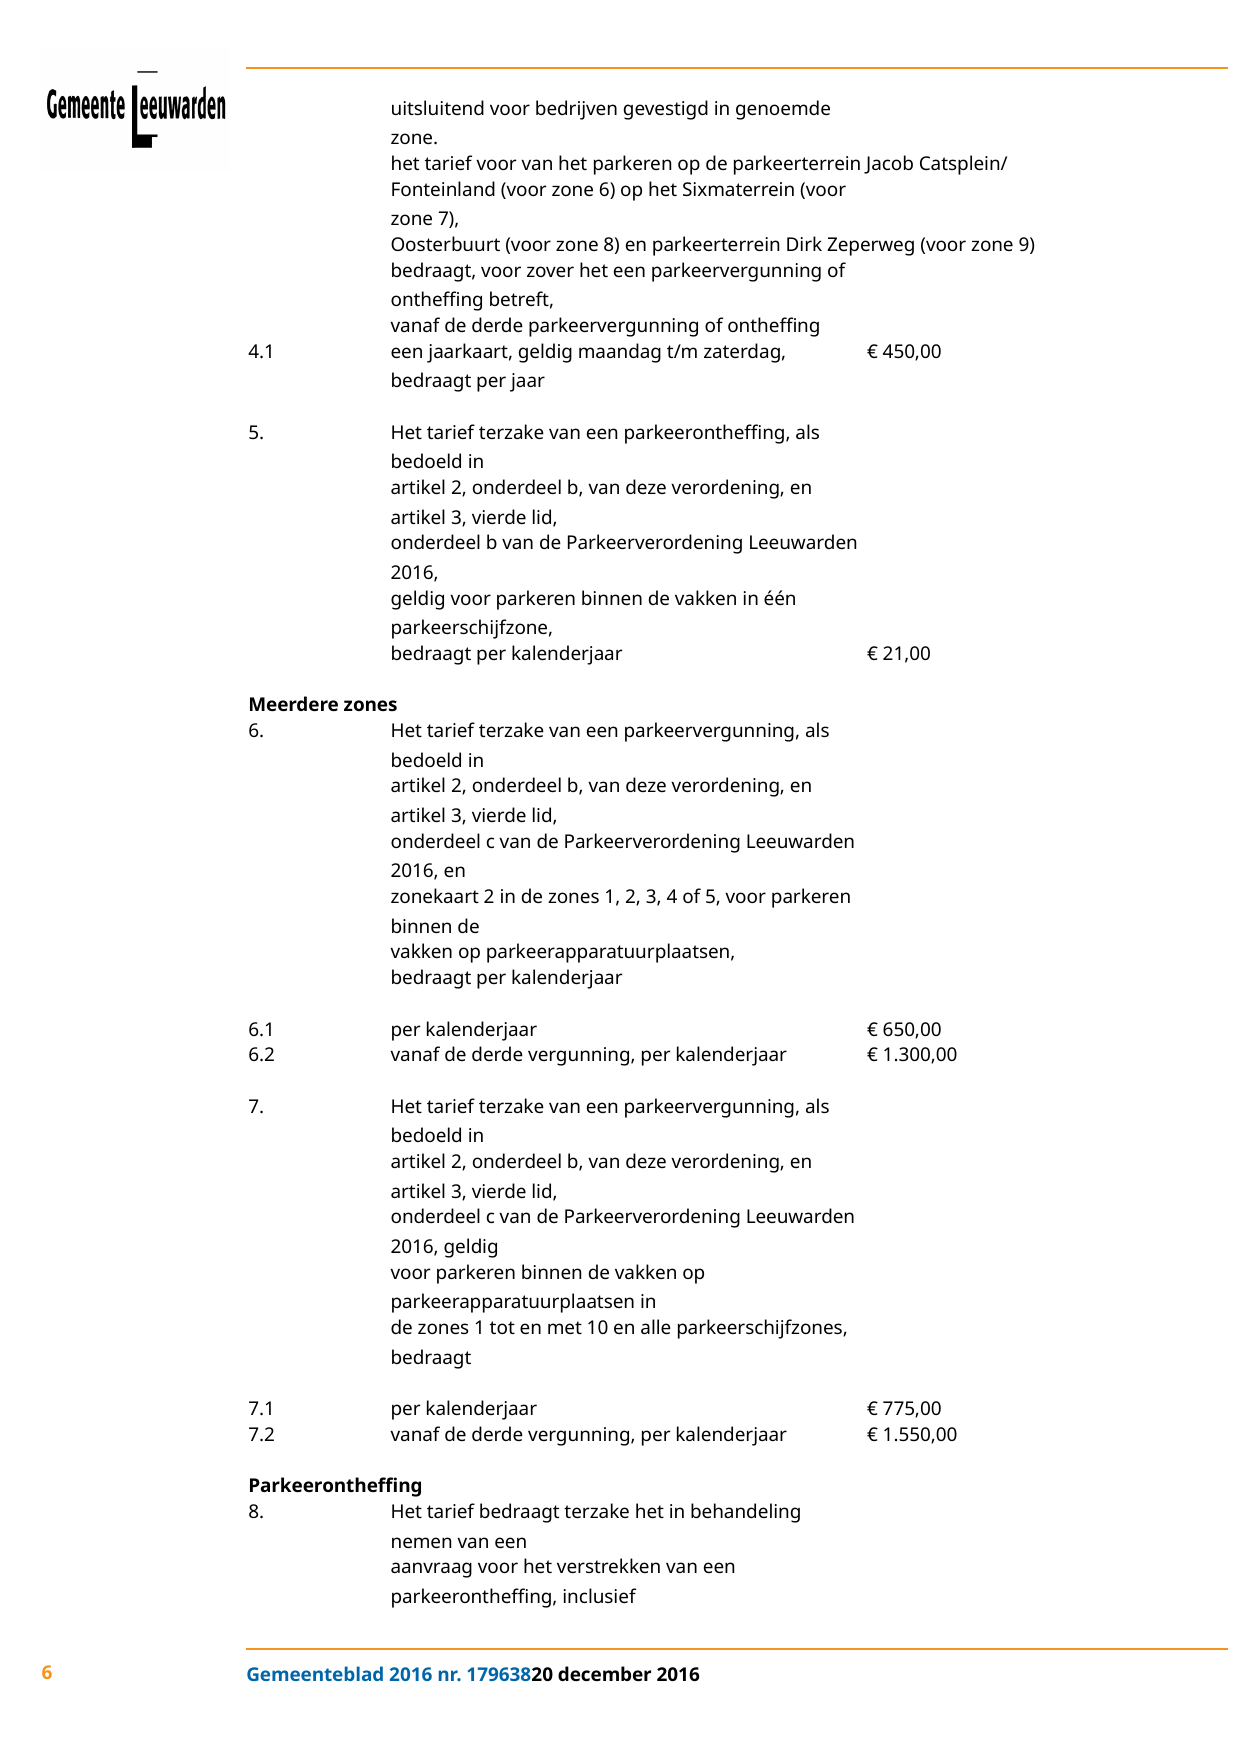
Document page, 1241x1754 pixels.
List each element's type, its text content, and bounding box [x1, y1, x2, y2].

table_cell onderdeel c van de Parkeerverordening Leeuwarden 2016, geldig [390, 1204, 867, 1259]
table_cell bedraagt per kalenderjaar [390, 964, 867, 990]
table_cell [248, 1067, 390, 1093]
table_cell [248, 585, 390, 640]
table_cell [248, 1447, 390, 1472]
table_cell 6.2 [248, 1042, 390, 1067]
table_cell [1009, 1067, 1152, 1093]
table_cell [867, 176, 1009, 231]
table_cell [867, 1259, 1009, 1314]
table_cell Fonteinland (voor zone 6) op het Sixmaterrein (voor zone 7), [390, 176, 867, 231]
table_cell [1009, 773, 1152, 828]
table_cell 7.1 [248, 1395, 390, 1421]
table_cell [248, 1554, 390, 1609]
table_cell [867, 1148, 1009, 1204]
table_cell uitsluitend voor bedrijven gevestigd in genoemde zone. [390, 95, 867, 150]
table_cell € 1.550,00 [867, 1421, 1009, 1447]
table_cell [1009, 1042, 1152, 1067]
table_cell [1009, 718, 1152, 773]
table_cell [1009, 1204, 1152, 1259]
table_cell vakken op parkeerapparatuurplaatsen, [390, 939, 867, 964]
table_cell 4.1 [248, 338, 390, 393]
table_cell artikel 2, onderdeel b, van deze verordening, en artikel 3, vierde lid, [390, 773, 867, 828]
table_cell [1009, 964, 1152, 990]
table_cell 6. [248, 718, 390, 773]
table_cell Het tarief terzake van een parkeerontheffing, als bedoeld in [390, 419, 867, 474]
table_cell [867, 1093, 1009, 1148]
table_cell [1009, 1148, 1152, 1204]
table_cell [867, 530, 1009, 585]
table_cell [1009, 1395, 1152, 1421]
table_cell € 650,00 [867, 1016, 1009, 1042]
table_cell [1009, 176, 1152, 231]
table_cell [867, 312, 1009, 338]
table_cell [390, 990, 867, 1016]
table_cell [867, 1204, 1009, 1259]
table_cell [1009, 338, 1152, 393]
table_cell [867, 718, 1009, 773]
table_cell 6.1 [248, 1016, 390, 1042]
table_cell aanvraag voor het verstrekken van een parkeerontheffing, inclusief [390, 1554, 867, 1609]
table_cell het tarief voor van het parkeren op de parkeerterrein Jacob Catsplein/ [390, 150, 1152, 176]
table_cell € 450,00 [867, 338, 1009, 393]
table_cell [390, 1447, 867, 1472]
table_cell [867, 828, 1009, 883]
table_cell [1009, 883, 1152, 939]
table_cell Oosterbuurt (voor zone 8) en parkeerterrein Dirk Zeperweg (voor zone 9) [390, 231, 1152, 257]
table_cell [248, 150, 390, 176]
table_cell [248, 176, 390, 231]
table_cell [867, 692, 1009, 717]
table_cell [248, 1259, 390, 1314]
table_cell bedraagt, voor zover het een parkeervergunning of ontheffing betreft, [390, 257, 867, 312]
table_cell 7.2 [248, 1421, 390, 1447]
table_cell [1009, 1447, 1152, 1472]
table_cell [248, 1204, 390, 1259]
table_cell [867, 990, 1009, 1016]
table_cell vanaf de derde vergunning, per kalenderjaar [390, 1042, 867, 1067]
table_cell de zones 1 tot en met 10 en alle parkeerschijfzones, bedraagt [390, 1314, 867, 1369]
table_cell [1009, 1498, 1152, 1553]
table_cell [1009, 1554, 1152, 1609]
table_cell € 1.300,00 [867, 1042, 1009, 1067]
table_cell [248, 312, 390, 338]
table_cell [390, 1370, 867, 1395]
table_cell [248, 1370, 390, 1395]
table_cell [248, 257, 390, 312]
table_cell [867, 585, 1009, 640]
table_cell [1009, 1093, 1152, 1148]
picture [41, 47, 231, 172]
table_cell [248, 474, 390, 529]
table_cell [867, 964, 1009, 990]
table_cell [390, 1067, 867, 1093]
table_cell [1009, 530, 1152, 585]
table_cell [1009, 393, 1152, 419]
table_cell [248, 883, 390, 939]
table_cell [248, 1314, 390, 1369]
table_cell [1009, 95, 1152, 150]
table_cell [1009, 312, 1152, 338]
table_cell [867, 95, 1009, 150]
table_cell [867, 1067, 1009, 1093]
table_cell [248, 773, 390, 828]
table_cell [248, 666, 390, 692]
table_cell [1009, 1421, 1152, 1447]
table_cell Meerdere zones [248, 692, 867, 717]
table_cell [248, 231, 390, 257]
table_cell bedraagt per kalenderjaar [390, 640, 867, 666]
table_cell vanaf de derde parkeervergunning of ontheffing [390, 312, 867, 338]
table_cell [248, 393, 390, 419]
table_cell [1009, 828, 1152, 883]
table_cell [1009, 1473, 1152, 1498]
table_cell per kalenderjaar [390, 1016, 867, 1042]
table_cell 8. [248, 1498, 390, 1553]
table_cell [1009, 474, 1152, 529]
table_cell onderdeel b van de Parkeerverordening Leeuwarden 2016, [390, 530, 867, 585]
table_cell [1009, 1314, 1152, 1369]
table_cell Het tarief bedraagt terzake het in behandeling nemen van een [390, 1498, 867, 1553]
table_cell [390, 666, 867, 692]
table_cell [1009, 692, 1152, 717]
table_cell € 21,00 [867, 640, 1009, 666]
table_cell [867, 257, 1009, 312]
table_cell [867, 939, 1009, 964]
table_cell vanaf de derde vergunning, per kalenderjaar [390, 1421, 867, 1447]
table_cell [1009, 1259, 1152, 1314]
table_cell [248, 828, 390, 883]
table_cell voor parkeren binnen de vakken op parkeerapparatuurplaatsen in [390, 1259, 867, 1314]
table_cell artikel 2, onderdeel b, van deze verordening, en artikel 3, vierde lid, [390, 474, 867, 529]
table_cell artikel 2, onderdeel b, van deze verordening, en artikel 3, vierde lid, [390, 1148, 867, 1204]
table_cell [248, 964, 390, 990]
table_cell [867, 773, 1009, 828]
table_cell [867, 1447, 1009, 1472]
table_cell [1009, 585, 1152, 640]
table_cell [390, 393, 867, 419]
table_cell [1009, 939, 1152, 964]
table_cell [867, 1498, 1009, 1553]
table_cell onderdeel c van de Parkeerverordening Leeuwarden 2016, en [390, 828, 867, 883]
table_cell [867, 666, 1009, 692]
table_cell [867, 1554, 1009, 1609]
table_cell [248, 640, 390, 666]
table_cell [867, 1314, 1009, 1369]
table_cell [1009, 990, 1152, 1016]
table_cell [867, 883, 1009, 939]
table_cell [248, 990, 390, 1016]
table_cell [867, 1370, 1009, 1395]
table_cell [867, 393, 1009, 419]
table_cell [1009, 1016, 1152, 1042]
table_cell Parkeerontheffing [248, 1473, 867, 1498]
table_cell [248, 1148, 390, 1204]
table_cell [1009, 640, 1152, 666]
table_cell [867, 474, 1009, 529]
table_cell € 775,00 [867, 1395, 1009, 1421]
table_cell per kalenderjaar [390, 1395, 867, 1421]
table_cell [867, 419, 1009, 474]
table_cell [867, 1473, 1009, 1498]
table_cell geldig voor parkeren binnen de vakken in één parkeerschijfzone, [390, 585, 867, 640]
table_cell [248, 939, 390, 964]
table_cell een jaarkaart, geldig maandag t/m zaterdag, bedraagt per jaar [390, 338, 867, 393]
table_cell [248, 95, 390, 150]
table_cell zonekaart 2 in de zones 1, 2, 3, 4 of 5, voor parkeren binnen de [390, 883, 867, 939]
table_cell [1009, 666, 1152, 692]
table_cell [248, 530, 390, 585]
table_cell Het tarief terzake van een parkeervergunning, als bedoeld in [390, 718, 867, 773]
table_cell [1009, 257, 1152, 312]
table_cell 7. [248, 1093, 390, 1148]
table_cell [1009, 419, 1152, 474]
table_cell 5. [248, 419, 390, 474]
table_cell Het tarief terzake van een parkeervergunning, als bedoeld in [390, 1093, 867, 1148]
table_cell [1009, 1370, 1152, 1395]
